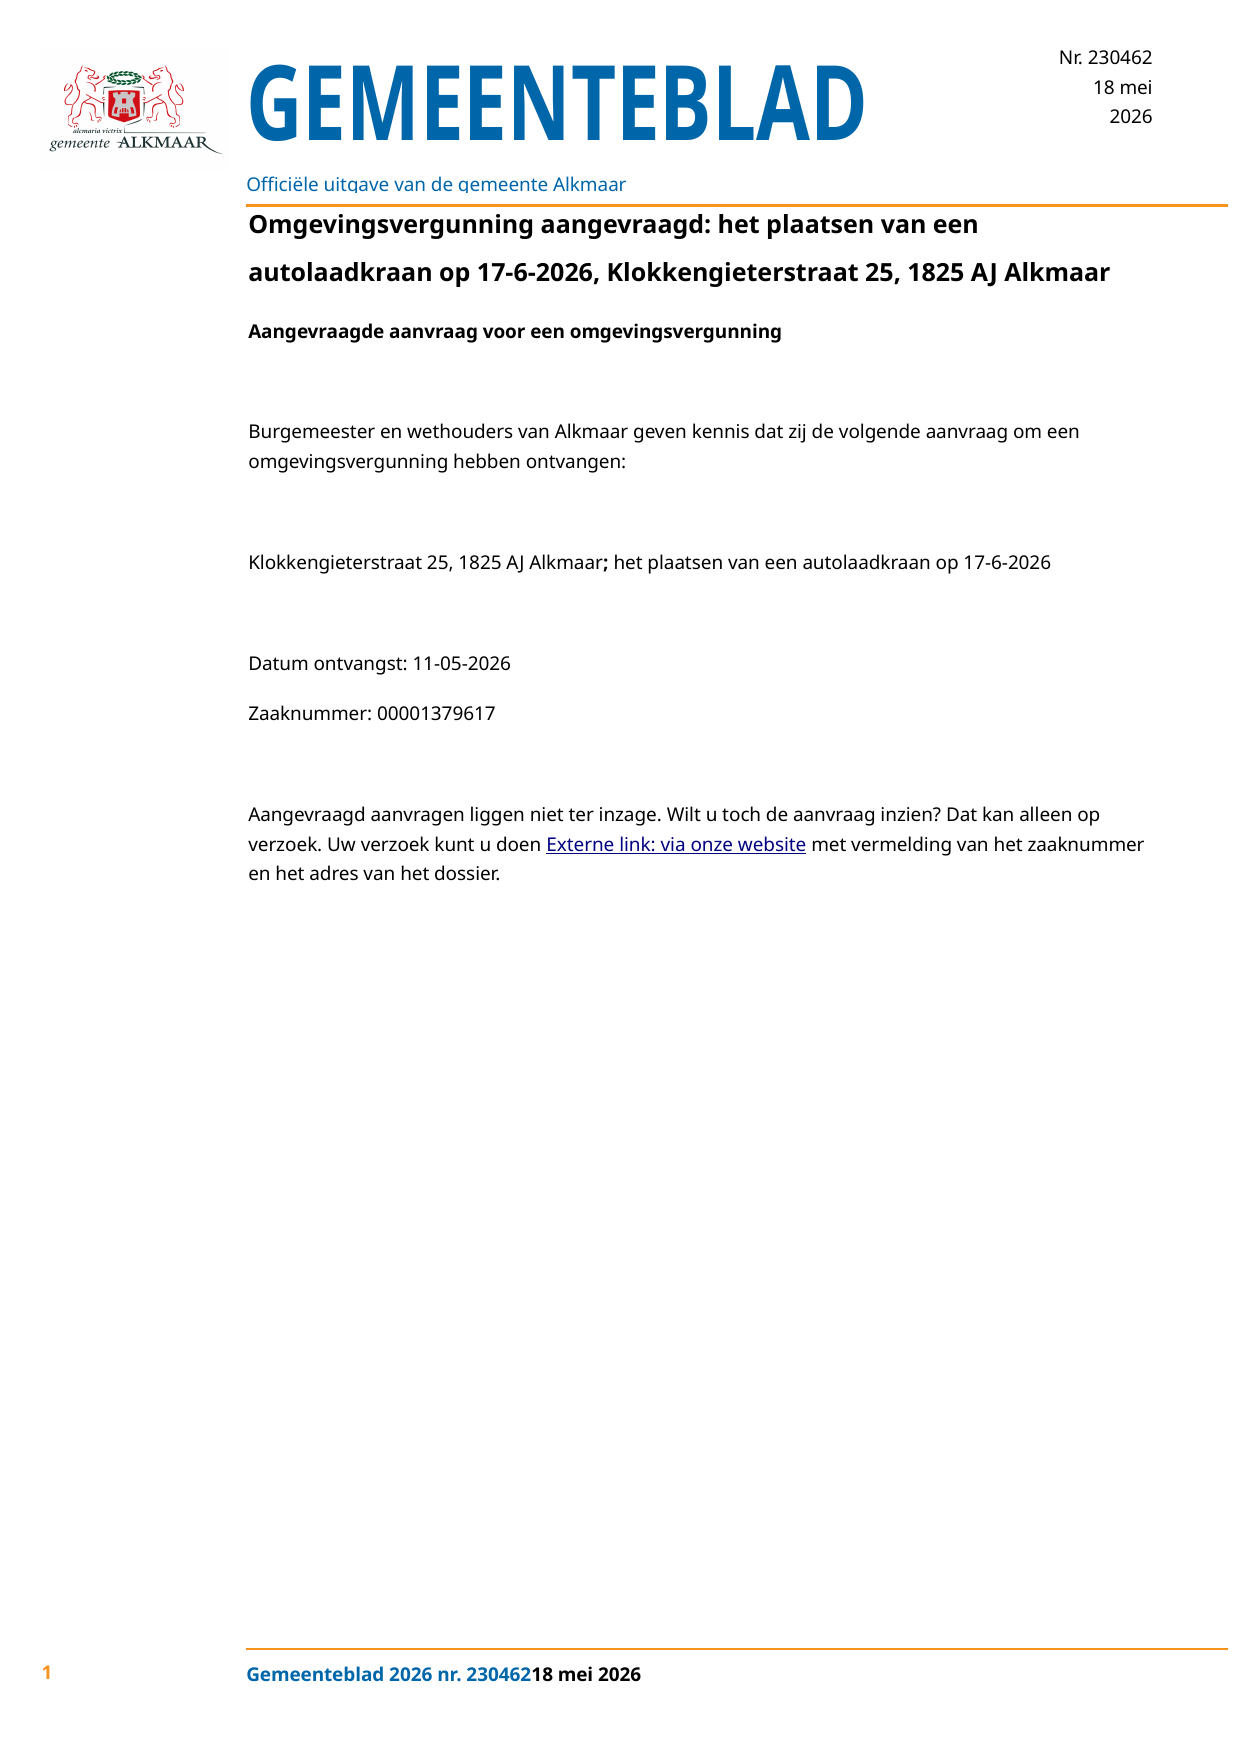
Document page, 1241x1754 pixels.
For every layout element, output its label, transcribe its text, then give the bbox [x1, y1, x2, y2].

text Klokkengieterstraat 25, 1825 AJ Alkmaar; het plaatsen van een autolaadkraan op 17-6-2026 [248, 549, 1152, 575]
text Aangevraagde aanvraag voor een omgevingsvergunning [248, 318, 1152, 344]
picture [41, 47, 231, 172]
text Aangevraagd aanvragen liggen niet ter inzage. Wilt u toch de aanvraag inzien? Dat kan alleen op verzoek. Uw verzoek kunt u doen Externe link: via onze website met vermelding van het zaaknummer en het adres van het dossier. [248, 801, 1152, 886]
text Zaaknummer: 00001379617 [248, 700, 1152, 726]
text Omgevingsvergunning aangevraagd: het plaatsen van een autolaadkraan op 17-6-2026, Klokkengieterstraat 25, 1825 AJ Alkmaar [248, 207, 1152, 288]
text Datum ontvangst: 11-05-2026 [248, 650, 1152, 676]
text Burgemeester en wethouders van Alkmaar geven kennis dat zij de volgende aanvraag om een omgevingsvergunning hebben ontvangen: [248, 419, 1152, 474]
